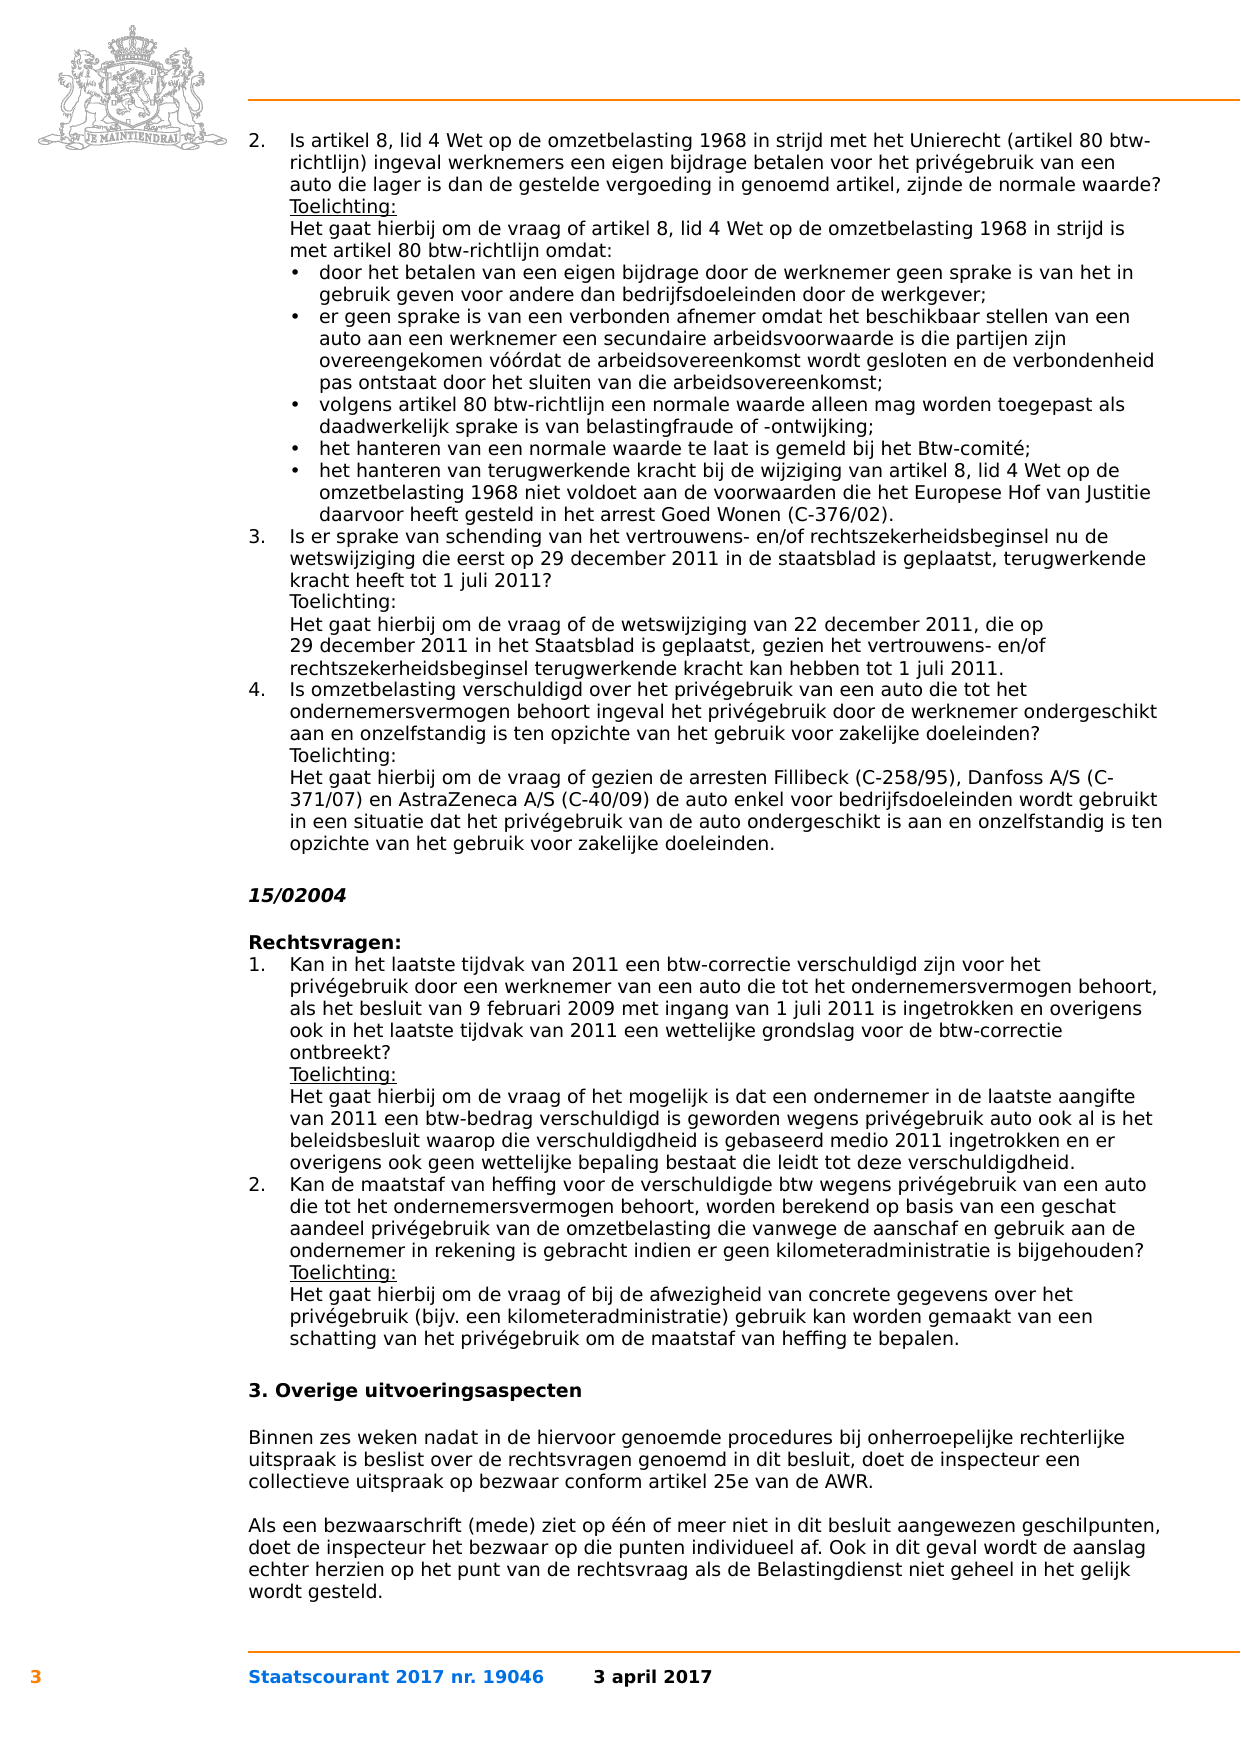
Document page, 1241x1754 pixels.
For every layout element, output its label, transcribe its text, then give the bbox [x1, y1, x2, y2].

text • door het betalen van een eigen bijdrage door de werknemer geen sprake is van het in gebruik geven voor andere dan bedrijfsdoeleinden door de werkgever; [289, 262, 1163, 306]
text Het gaat hierbij om de vraag of bij de afwezigheid van concrete gegevens over het privégebruik (bijv. een kilometeradministratie) gebruik kan worden gemaakt van een schatting van het privégebruik om de maatstaf van heffing te bepalen. [289, 1284, 1163, 1350]
text 2. Is artikel 8, lid 4 Wet op de omzetbelasting 1968 in strijd met het Unierecht (artikel 80 btw-richtlijn) ingeval werknemers een eigen bijdrage betalen voor het privégebruik van een auto die lager is dan de gestelde vergoeding in genoemd artikel, zijnde de normale waarde? [248, 130, 1163, 196]
text 1. Kan in het laatste tijdvak van 2011 een btw-correctie verschuldigd zijn voor het privégebruik door een werknemer van een auto die tot het ondernemersvermogen behoort, als het besluit van 9 februari 2009 met ingang van 1 juli 2011 is ingetrokken en overigens ook in het laatste tijdvak van 2011 een wettelijke grondslag voor de btw-correctie ontbreekt? [248, 954, 1163, 1064]
text Toelichting: [289, 1262, 1163, 1284]
text • er geen sprake is van een verbonden afnemer omdat het beschikbaar stellen van een auto aan een werknemer een secundaire arbeidsvoorwaarde is die partijen zijn overeengekomen vóórdat de arbeidsovereenkomst wordt gesloten en de verbondenheid pas ontstaat door het sluiten van die arbeidsovereenkomst; [289, 306, 1163, 394]
text Rechtsvragen: [248, 932, 1163, 954]
text Toelichting: [289, 745, 1163, 767]
subtitle 3. Overige uitvoeringsaspecten [248, 1380, 1163, 1402]
text 2. Kan de maatstaf van heffing voor de verschuldigde btw wegens privégebruik van een auto die tot het ondernemersvermogen behoort, worden berekend op basis van een geschat aandeel privégebruik van de omzetbelasting die vanwege de aanschaf en gebruik aan de ondernemer in rekening is gebracht indien er geen kilometeradministratie is bijgehouden? [248, 1174, 1163, 1262]
text • het hanteren van een normale waarde te laat is gemeld bij het Btw-comité; [289, 438, 1163, 459]
text Het gaat hierbij om de vraag of de wetswijziging van 22 december 2011, die op 29 december 2011 in het Staatsblad is geplaatst, gezien het vertrouwens- en/of rechtszekerheidsbeginsel terugwerkende kracht kan hebben tot 1 juli 2011. [289, 613, 1163, 679]
text Binnen zes weken nadat in de hiervoor genoemde procedures bij onherroepelijke rechterlijke uitspraak is beslist over de rechtsvragen genoemd in dit besluit, doet de inspecteur een collectieve uitspraak op bezwaar conform artikel 25e van de AWR. [248, 1427, 1163, 1493]
text Toelichting: [289, 591, 1163, 613]
text Het gaat hierbij om de vraag of artikel 8, lid 4 Wet op de omzetbelasting 1968 in strijd is met artikel 80 btw-richtlijn omdat: [289, 218, 1163, 262]
text Toelichting: [289, 1064, 1163, 1086]
text Het gaat hierbij om de vraag of het mogelijk is dat een ondernemer in de laatste aangifte van 2011 een btw-bedrag verschuldigd is geworden wegens privégebruik auto ook al is het beleidsbesluit waarop die verschuldigdheid is gebaseerd medio 2011 ingetrokken en er overigens ook geen wettelijke bepaling bestaat die leidt tot deze verschuldigdheid. [289, 1086, 1163, 1174]
text Het gaat hierbij om de vraag of gezien de arresten Fillibeck (C-258/95), Danfoss A/S (C-371/07) en AstraZeneca A/S (C-40/09) de auto enkel voor bedrijfsdoeleinden wordt gebruikt in een situatie dat het privégebruik van de auto ondergeschikt is aan en onzelfstandig is ten opzichte van het gebruik voor zakelijke doeleinden. [289, 767, 1163, 855]
subtitle 15/02004 [248, 885, 1163, 907]
text • het hanteren van terugwerkende kracht bij de wijziging van artikel 8, lid 4 Wet op de omzetbelasting 1968 niet voldoet aan de voorwaarden die het Europese Hof van Justitie daarvoor heeft gesteld in het arrest Goed Wonen (C-376/02). [289, 459, 1163, 526]
text • volgens artikel 80 btw-richtlijn een normale waarde alleen mag worden toegepast als daadwerkelijk sprake is van belastingfraude of -ontwijking; [289, 394, 1163, 438]
picture [38, 25, 227, 150]
text 3. Is er sprake van schending van het vertrouwens- en/of rechtszekerheidsbeginsel nu de wetswijziging die eerst op 29 december 2011 in de staatsblad is geplaatst, terugwerkende kracht heeft tot 1 juli 2011? [248, 526, 1163, 591]
text 4. Is omzetbelasting verschuldigd over het privégebruik van een auto die tot het ondernemersvermogen behoort ingeval het privégebruik door de werknemer ondergeschikt aan en onzelfstandig is ten opzichte van het gebruik voor zakelijke doeleinden? [248, 679, 1163, 745]
text Als een bezwaarschrift (mede) ziet op één of meer niet in dit besluit aangewezen geschilpunten, doet de inspecteur het bezwaar op die punten individueel af. Ook in dit geval wordt de aanslag echter herzien op het punt van de rechtsvraag als de Belastingdienst niet geheel in het gelijk wordt gesteld. [248, 1514, 1163, 1602]
text Toelichting: [289, 196, 1163, 218]
